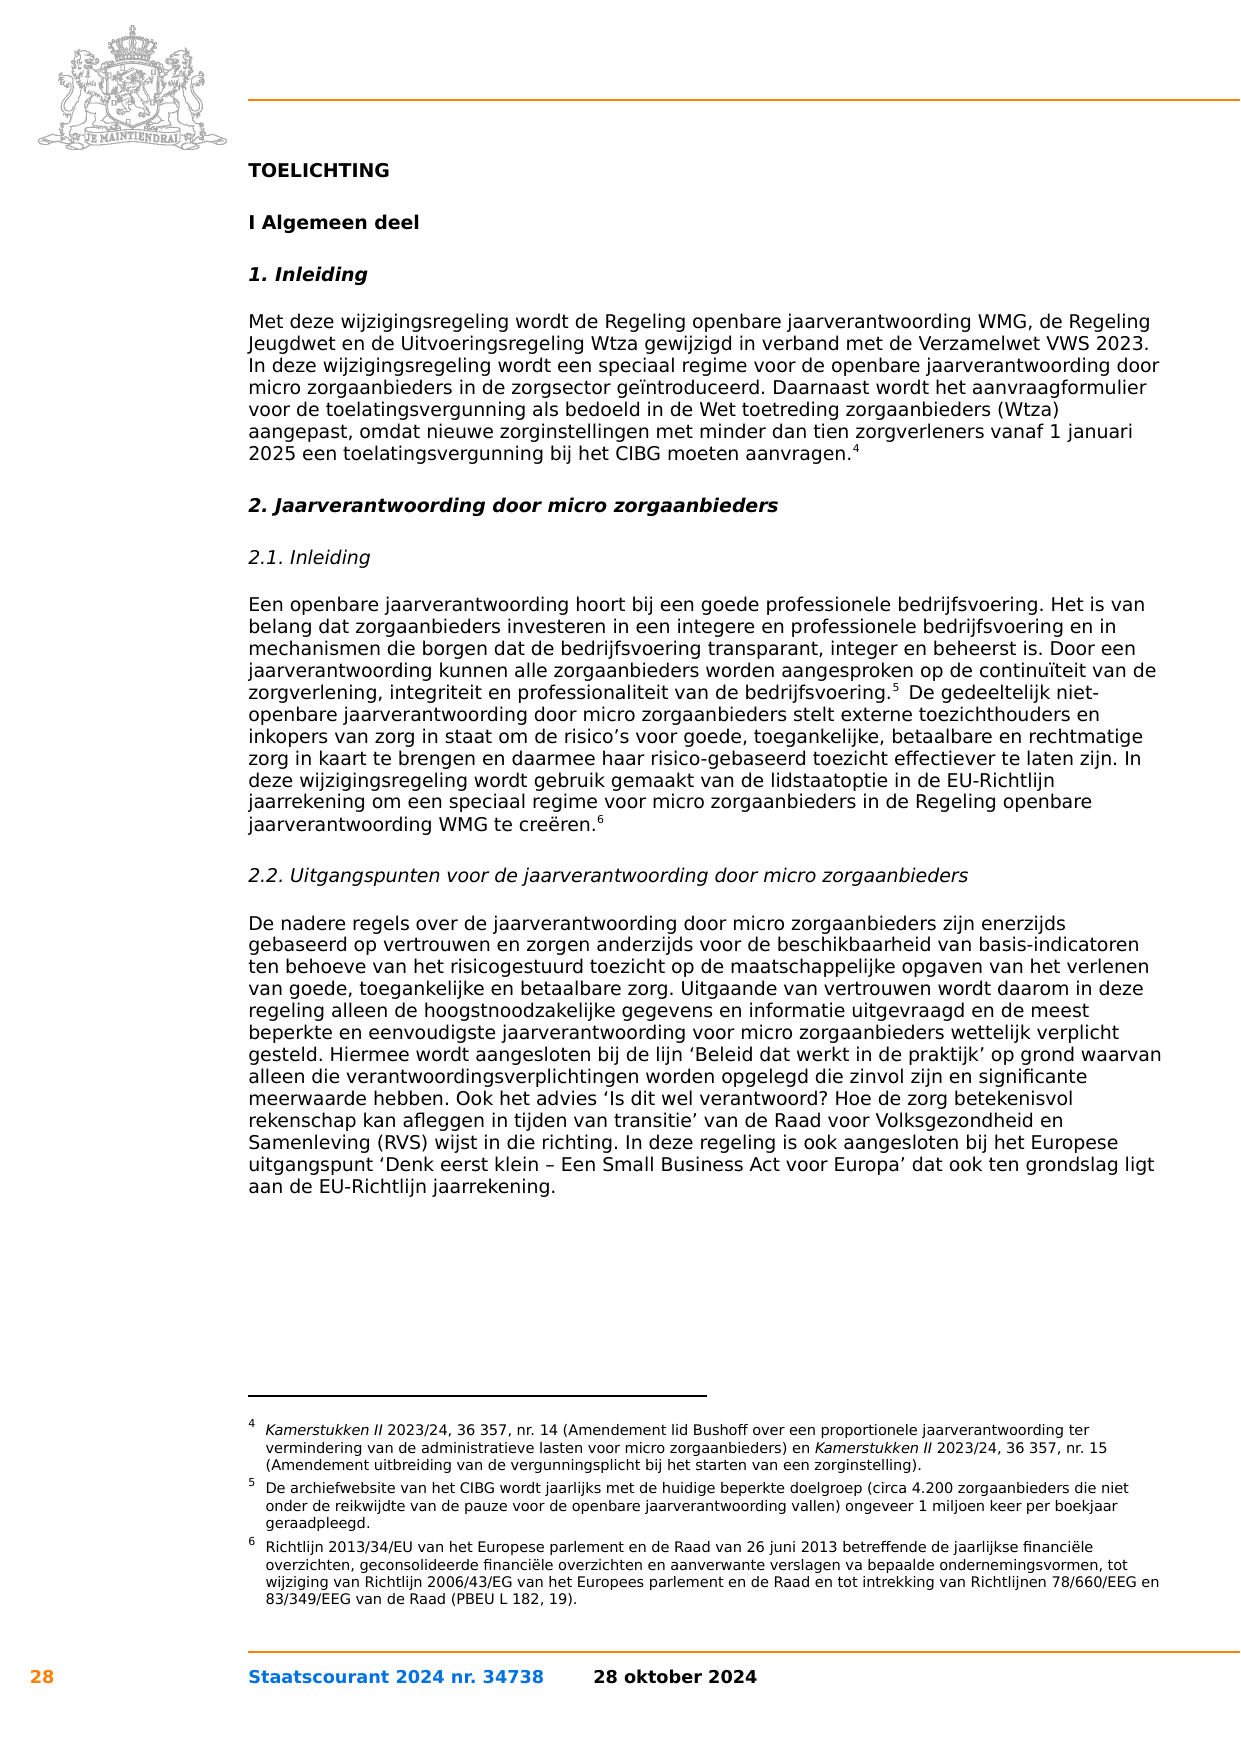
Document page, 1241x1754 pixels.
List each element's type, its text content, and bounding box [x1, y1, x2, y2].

text De archiefwebsite van het CIBG wordt jaarlijks met de huidige beperkte doelgroep (circa 4.200 zorgaanbieders die niet onder de reikwijdte van de pauze voor de openbare jaarverantwoording vallen) ongeveer 1 miljoen keer per boekjaar geraadpleegd. [248, 1476, 1163, 1532]
picture [38, 25, 227, 150]
text Met deze wijzigingsregeling wordt de Regeling openbare jaarverantwoording WMG, de Regeling Jeugdwet en de Uitvoeringsregeling Wtza gewijzigd in verband met de Verzamelwet VWS 2023. In deze wijzigingsregeling wordt een speciaal regime voor de openbare jaarverantwoording door micro zorgaanbieders in de zorgsector geïntroduceerd. Daarnaast wordt het aanvraagformulier voor de toelatingsvergunning als bedoeld in de Wet toetreding zorgaanbieders (Wtza) aangepast, omdat nieuwe zorginstellingen met minder dan tien zorgverleners vanaf 1 januari 2025 een toelatingsvergunning bij het CIBG moeten aanvragen. [248, 311, 1163, 465]
subtitle 2.1. Inleiding [248, 547, 1163, 569]
subtitle 1. Inleiding [248, 264, 1163, 286]
text Richtlijn 2013/34/EU van het Europese parlement en de Raad van 26 juni 2013 betreffende de jaarlijkse financiële overzichten, geconsolideerde financiële overzichten en aanverwante verslagen va bepaalde ondernemingsvormen, tot wijziging van Richtlijn 2006/43/EG van het Europees parlement en de Raad en tot intrekking van Richtlijnen 78/660/EEG en 83/349/EEG van de Raad (PBEU L 182, 19). [248, 1535, 1163, 1608]
text De nadere regels over de jaarverantwoording door micro zorgaanbieders zijn enerzijds gebaseerd op vertrouwen en zorgen anderzijds voor de beschikbaarheid van basis-indicatoren ten behoeve van het risicogestuurd toezicht op de maatschappelijke opgaven van het verlenen van goede, toegankelijke en betaalbare zorg. Uitgaande van vertrouwen wordt daarom in deze regeling alleen de hoogstnoodzakelijke gegevens en informatie uitgevraagd en de meest beperkte en eenvoudigste jaarverantwoording voor micro zorgaanbieders wettelijk verplicht gesteld. Hiermee wordt aangesloten bij de lijn ‘Beleid dat werkt in de praktijk’ op grond waarvan alleen die verantwoordingsverplichtingen worden opgelegd die zinvol zijn en significante meerwaarde hebben. Ook het advies ‘Is dit wel verantwoord? Hoe de zorg betekenisvol rekenschap kan afleggen in tijden van transitie’ van de Raad voor Volksgezondheid en Samenleving (RVS) wijst in die richting. In deze regeling is ook aangesloten bij het Europese uitgangspunt ‘Denk eerst klein – Een Small Business Act voor Europa’ dat ook ten grondslag ligt aan de EU-Richtlijn jaarrekening. [248, 912, 1163, 1198]
text Kamerstukken II 2023/24, 36 357, nr. 14 (Amendement lid Bushoff over een proportionele jaarverantwoording ter vermindering van de administratieve lasten voor micro zorgaanbieders) en Kamerstukken II 2023/24, 36 357, nr. 15 (Amendement uitbreiding van de vergunningsplicht bij het starten van een zorginstelling). [248, 1418, 1163, 1473]
subtitle 2. Jaarverantwoording door micro zorgaanbieders [248, 495, 1163, 517]
subtitle TOELICHTING [248, 160, 1163, 182]
text Een openbare jaarverantwoording hoort bij een goede professionele bedrijfsvoering. Het is van belang dat zorgaanbieders investeren in een integere en professionele bedrijfsvoering en in mechanismen die borgen dat de bedrijfsvoering transparant, integer en beheerst is. Door een jaarverantwoording kunnen alle zorgaanbieders worden aangesproken op de continuïteit van de zorgverlening, integriteit en professionaliteit van de bedrijfsvoering. De gedeeltelijk niet-openbare jaarverantwoording door micro zorgaanbieders stelt externe toezichthouders en inkopers van zorg in staat om de risico’s voor goede, toegankelijke, betaalbare en rechtmatige zorg in kaart te brengen en daarmee haar risico-gebaseerd toezicht effectiever te laten zijn. In deze wijzigingsregeling wordt gebruik gemaakt van de lidstaatoptie in de EU-Richtlijn jaarrekening om een speciaal regime voor micro zorgaanbieders in de Regeling openbare jaarverantwoording WMG te creëren. [248, 594, 1163, 835]
subtitle I Algemeen deel [248, 212, 1163, 234]
subtitle 2.2. Uitgangspunten voor de jaarverantwoording door micro zorgaanbieders [248, 865, 1163, 887]
